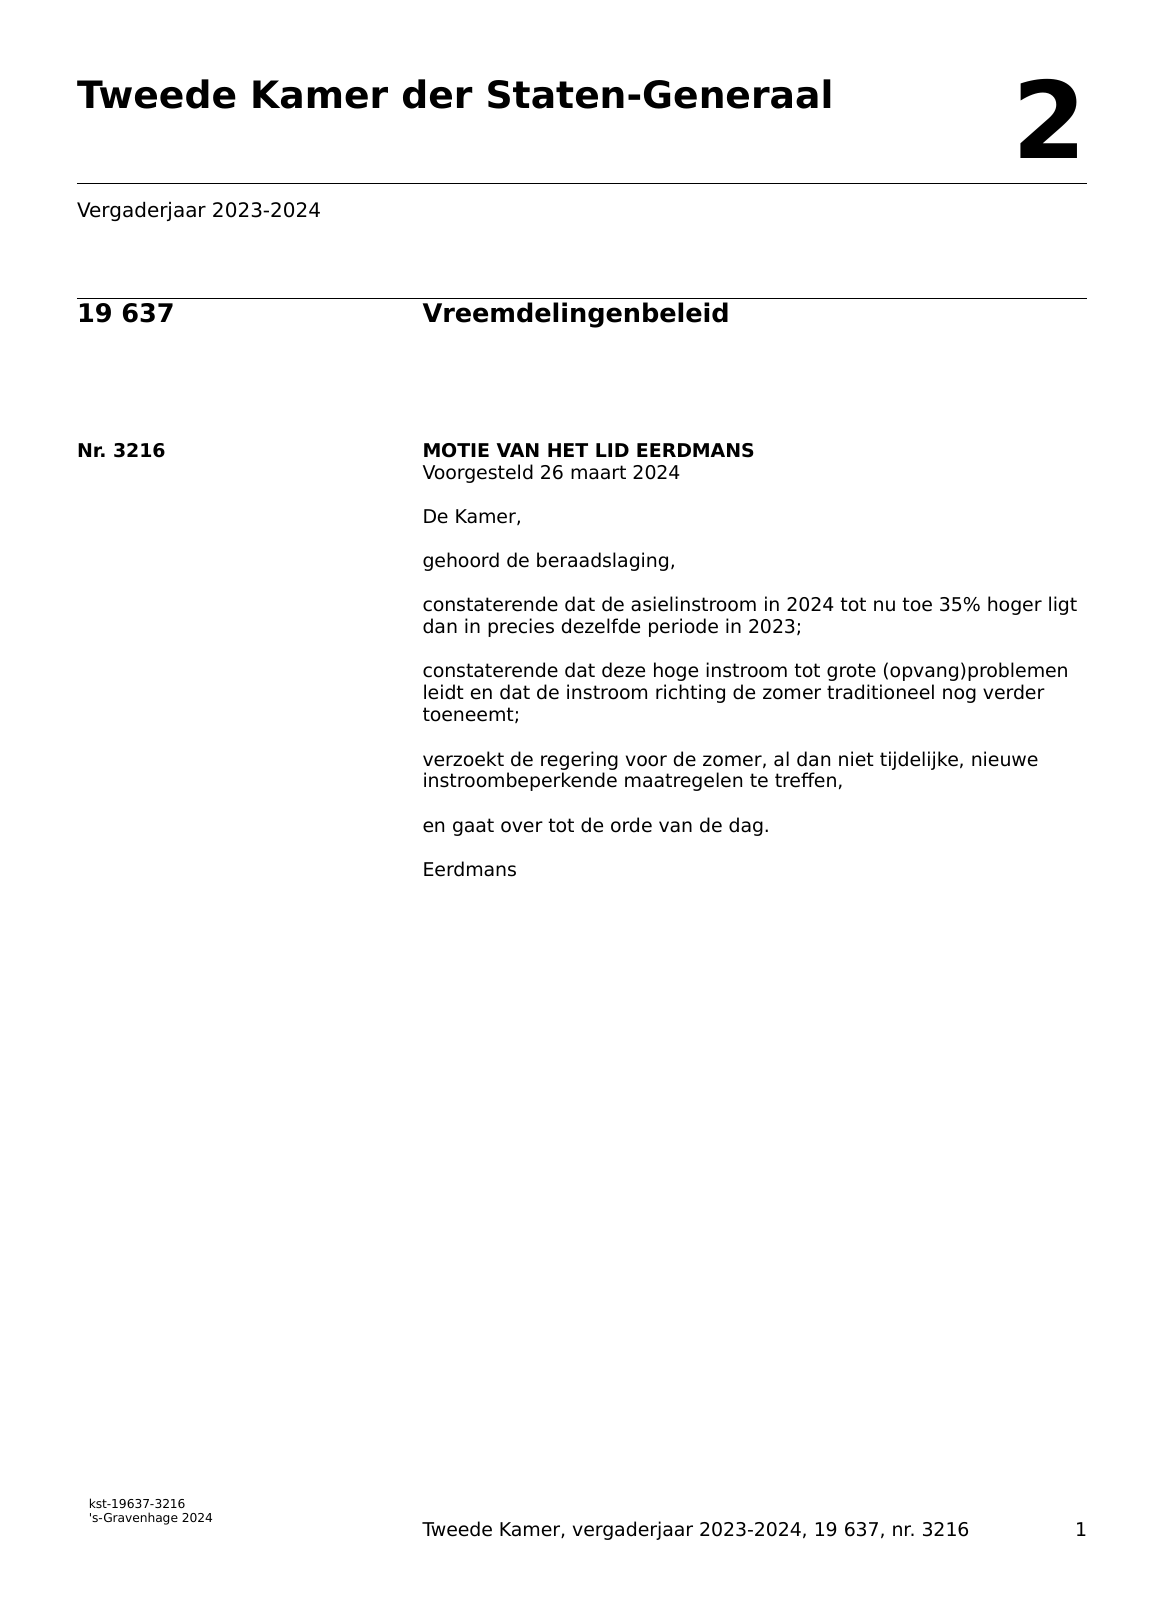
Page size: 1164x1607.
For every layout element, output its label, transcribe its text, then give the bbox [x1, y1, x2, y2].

text gehoord de beraadslaging, [422, 550, 1087, 572]
text constaterende dat de asielinstroom in 2024 tot nu toe 35% hoger ligt dan in precies dezelfde periode in 2023; [422, 594, 1087, 638]
text constaterende dat deze hoge instroom tot grote (opvang)problemen leidt en dat de instroom richting de zomer traditioneel nog verder toeneemt; [422, 660, 1087, 726]
table_header 2 [886, 59, 1087, 183]
text en gaat over tot de orde van de dag. [422, 814, 1087, 837]
text De Kamer, [422, 506, 1087, 528]
table_cell Vergaderjaar 2023-2024 [77, 184, 1087, 298]
text Voorgesteld 26 maart 2024 [422, 462, 1087, 484]
text kst-19637-3216 [88, 1497, 323, 1511]
text Eerdmans [422, 859, 1087, 881]
subtitle Nr. 3216 MOTIE VAN HET LID EERDMANS [77, 440, 1087, 462]
table_header Tweede Kamer der Staten-Generaal [77, 59, 886, 183]
text 's-Gravenhage 2024 [88, 1511, 323, 1525]
subtitle 19 637 Vreemdelingenbeleid [77, 299, 1087, 329]
text verzoekt de regering voor de zomer, al dan niet tijdelijke, nieuwe instroombeperkende maatregelen te treffen, [422, 748, 1087, 792]
